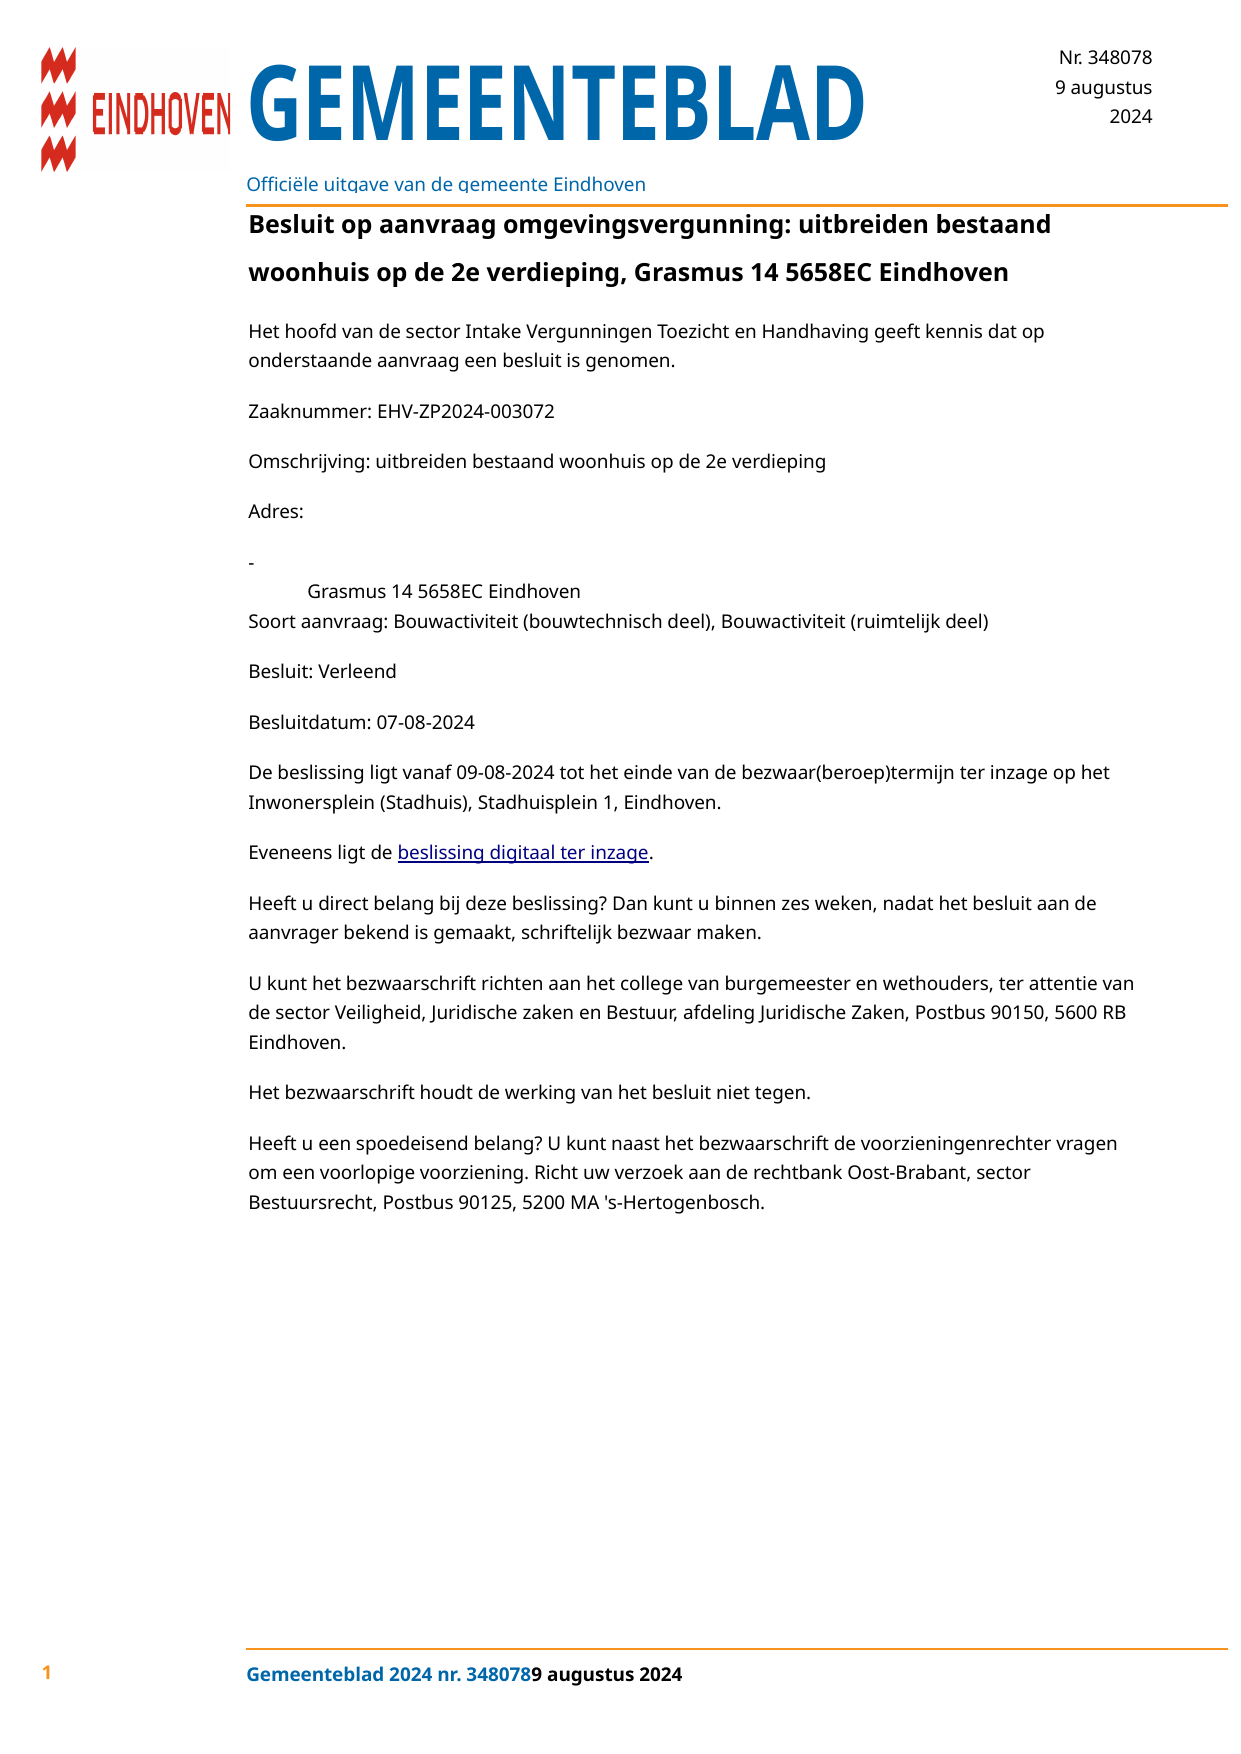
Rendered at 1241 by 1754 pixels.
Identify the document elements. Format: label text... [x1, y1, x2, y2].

text De beslissing ligt vanaf 09-08-2024 tot het einde van de bezwaar(beroep)termijn ter inzage op het Inwonersplein (Stadhuis), Stadhuisplein 1, Eindhoven. [248, 759, 1152, 815]
text U kunt het bezwaarschrift richten aan het college van burgemeester en wethouders, ter attentie van de sector Veiligheid, Juridische zaken en Bestuur, afdeling Juridische Zaken, Postbus 90150, 5600 RB Eindhoven. [248, 970, 1152, 1055]
text Soort aanvraag: Bouwactiviteit (bouwtechnisch deel), Bouwactiviteit (ruimtelijk deel) [248, 608, 1152, 634]
picture [41, 47, 231, 172]
text Heeft u direct belang bij deze beslissing? Dan kunt u binnen zes weken, nadat het besluit aan de aanvrager bekend is gemaakt, schriftelijk bezwaar maken. [248, 890, 1152, 945]
text Omschrijving: uitbreiden bestaand woonhuis op de 2e verdieping [248, 448, 1152, 474]
text Het hoofd van de sector Intake Vergunningen Toezicht en Handhaving geeft kennis dat op onderstaande aanvraag een besluit is genomen. [248, 318, 1152, 373]
text Eveneens ligt de beslissing digitaal ter inzage. [248, 839, 1152, 865]
text Besluit: Verleend [248, 659, 1152, 684]
text Besluit op aanvraag omgevingsvergunning: uitbreiden bestaand woonhuis op de 2e verdieping, Grasmus 14 5658EC Eindhoven [248, 207, 1152, 288]
text Zaaknummer: EHV-ZP2024-003072 [248, 398, 1152, 424]
text Besluitdatum: 07-08-2024 [248, 709, 1152, 735]
list Grasmus 14 5658EC Eindhoven [248, 579, 1152, 604]
text Het bezwaarschrift houdt de werking van het besluit niet tegen. [248, 1079, 1152, 1105]
text Heeft u een spoedeisend belang? U kunt naast het bezwaarschrift de voorzieningenrechter vragen om een voorlopige voorziening. Richt uw verzoek aan de rechtbank Oost-Brabant, sector Bestuursrecht, Postbus 90125, 5200 MA 's-Hertogenbosch. [248, 1130, 1152, 1215]
text Adres: [248, 499, 1152, 524]
